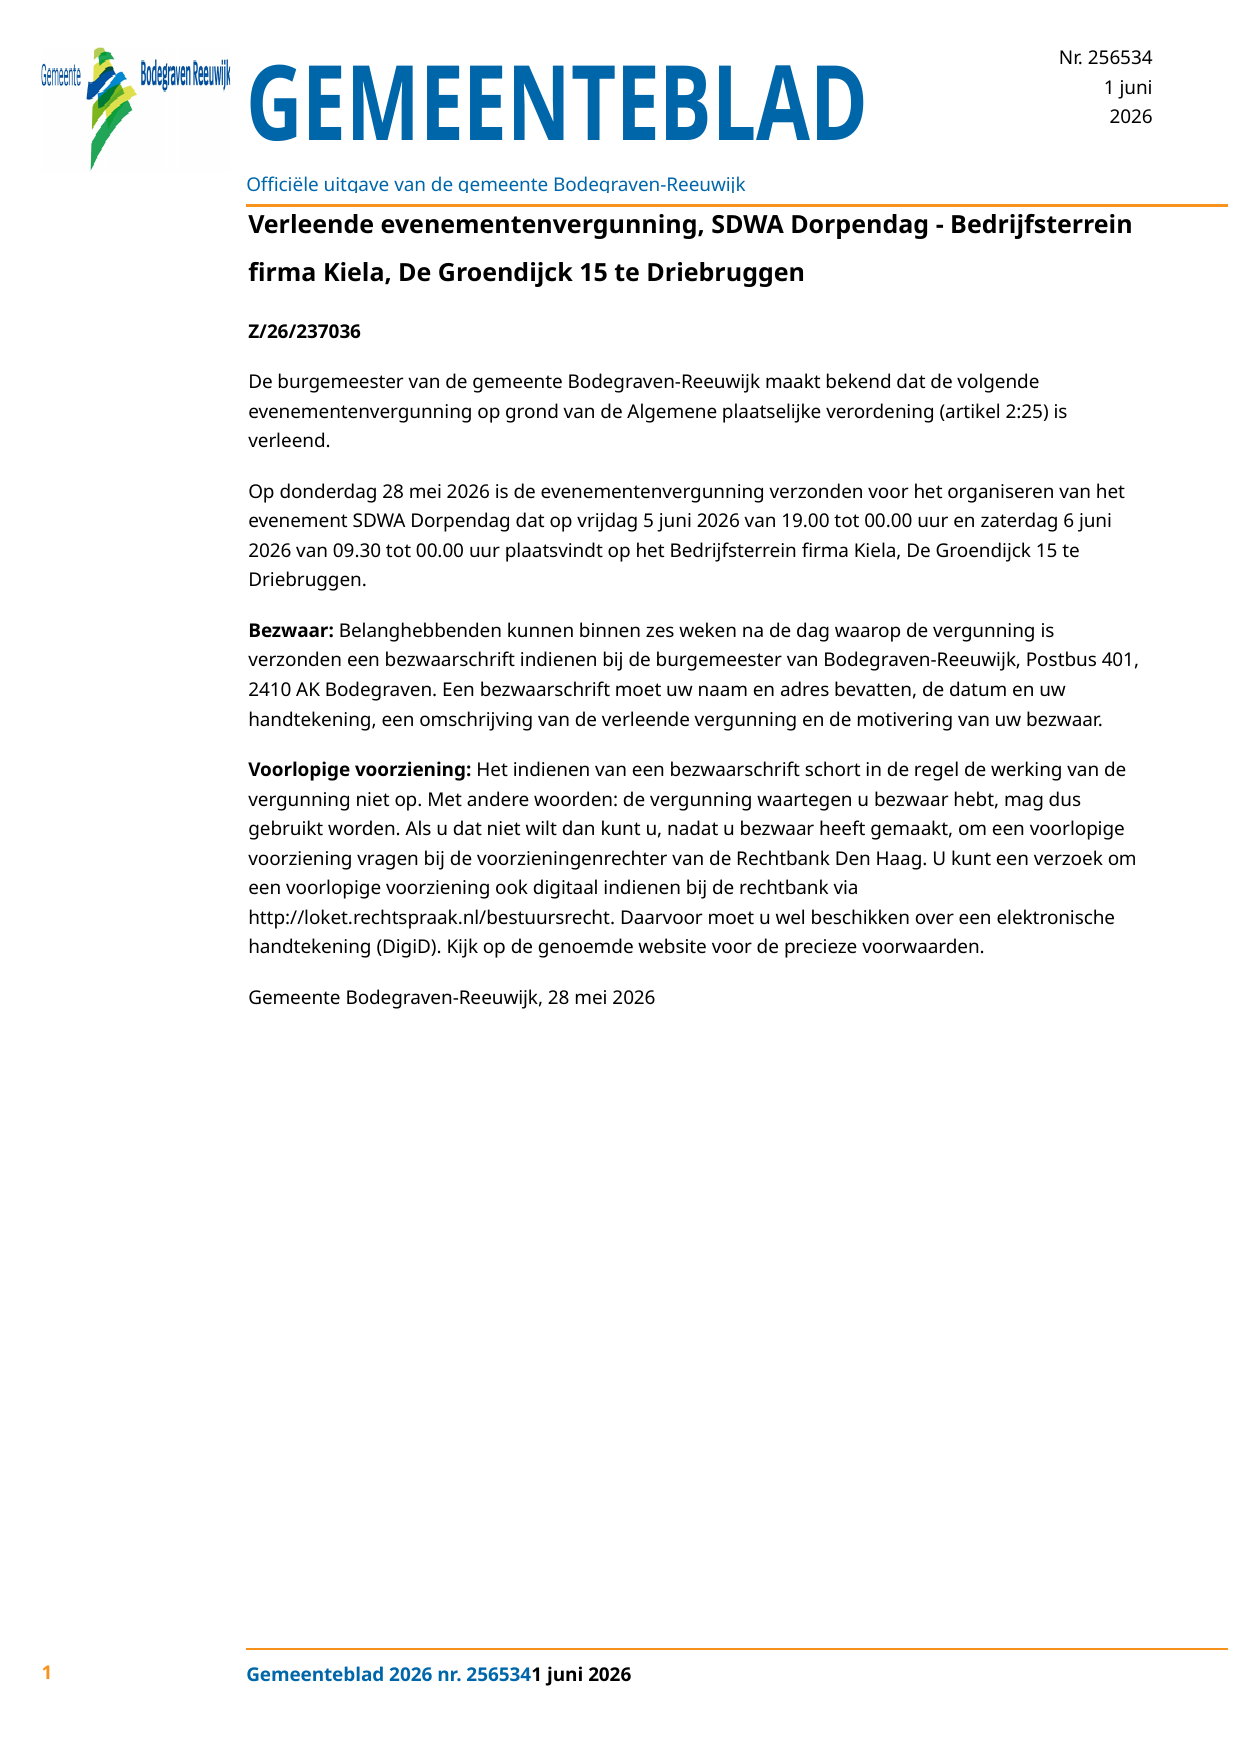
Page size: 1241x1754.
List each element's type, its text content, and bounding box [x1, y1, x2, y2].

text Bezwaar: Belanghebbenden kunnen binnen zes weken na de dag waarop de vergunning is verzonden een bezwaarschrift indienen bij de burgemeester van Bodegraven-Reeuwijk, Postbus 401, 2410 AK Bodegraven. Een bezwaarschrift moet uw naam en adres bevatten, de datum en uw handtekening, een omschrijving van de verleende vergunning en de motivering van uw bezwaar. [248, 617, 1152, 732]
text Gemeente Bodegraven-Reeuwijk, 28 mei 2026 [248, 984, 1152, 1010]
text Z/26/237036 [248, 318, 1152, 344]
picture [41, 47, 231, 172]
text Voorlopige voorziening: Het indienen van een bezwaarschrift schort in de regel de werking van de vergunning niet op. Met andere woorden: de vergunning waartegen u bezwaar hebt, mag dus gebruikt worden. Als u dat niet wilt dan kunt u, nadat u bezwaar heeft gemaakt, om een voorlopige voorziening vragen bij de voorzieningenrechter van de Rechtbank Den Haag. U kunt een verzoek om een voorlopige voorziening ook digitaal indienen bij de rechtbank via http://loket.rechtspraak.nl/bestuursrecht. Daarvoor moet u wel beschikken over een elektronische handtekening (DigiD). Kijk op de genoemde website voor de precieze voorwaarden. [248, 756, 1152, 959]
text Verleende evenementenvergunning, SDWA Dorpendag - Bedrijfsterrein firma Kiela, De Groendijck 15 te Driebruggen [248, 207, 1152, 288]
text De burgemeester van de gemeente Bodegraven-Reeuwijk maakt bekend dat de volgende evenementenvergunning op grond van de Algemene plaatselijke verordening (artikel 2:25) is verleend. [248, 368, 1152, 453]
text Op donderdag 28 mei 2026 is de evenementenvergunning verzonden voor het organiseren van het evenement SDWA Dorpendag dat op vrijdag 5 juni 2026 van 19.00 tot 00.00 uur en zaterdag 6 juni 2026 van 09.30 tot 00.00 uur plaatsvindt op het Bedrijfsterrein firma Kiela, De Groendijck 15 te Driebruggen. [248, 478, 1152, 592]
